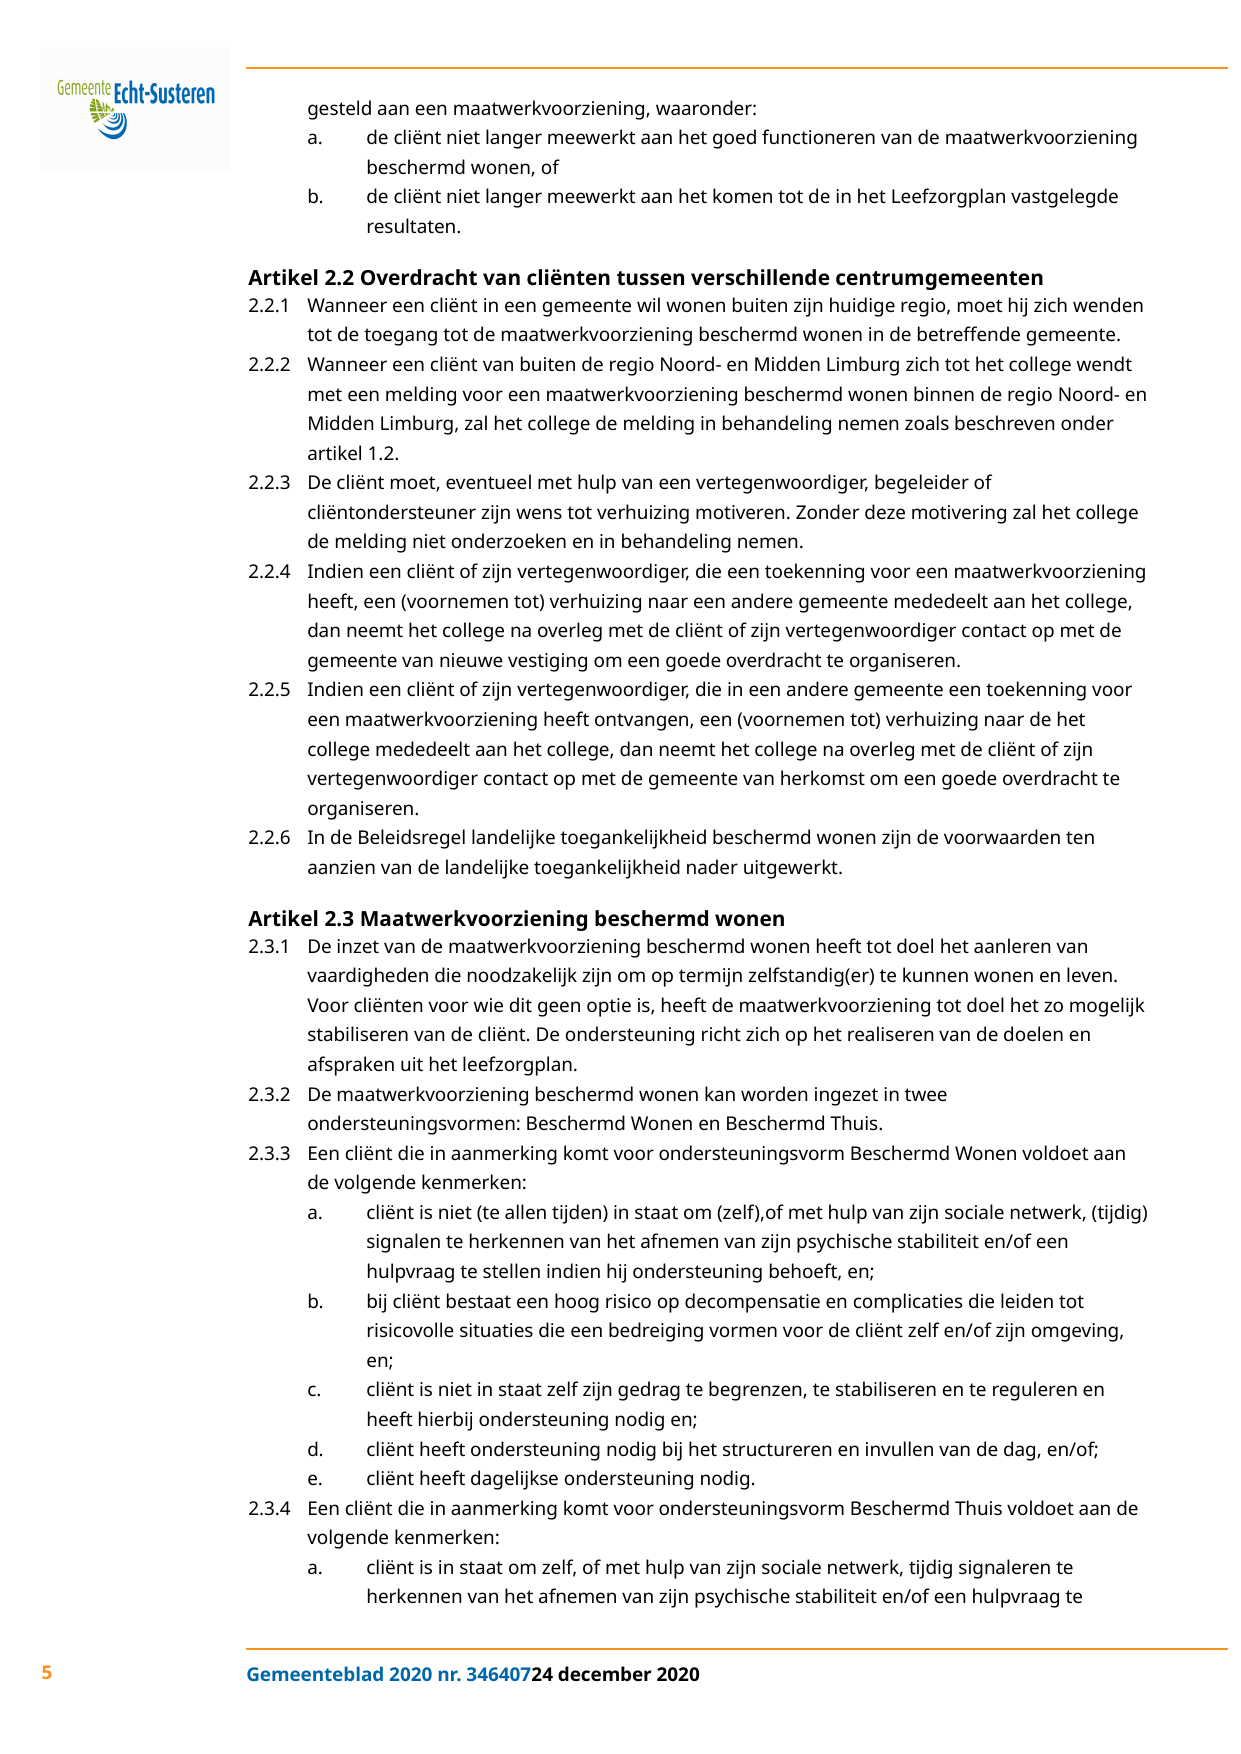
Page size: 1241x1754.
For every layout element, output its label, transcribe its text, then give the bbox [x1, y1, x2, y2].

list Indien een cliënt of zijn vertegenwoordiger, die in een andere gemeente een toekenning voor een maatwerkvoorziening heeft ontvangen, een (voornemen tot) verhuizing naar de het college mededeelt aan het college, dan neemt het college na overleg met de cliënt of zijn vertegenwoordiger contact op met de gemeente van herkomst om een goede overdracht te organiseren. [248, 677, 1152, 821]
list Een cliënt die in aanmerking komt voor ondersteuningsvorm Beschermd Wonen voldoet aan de volgende kenmerken: [248, 1140, 1152, 1195]
picture [41, 47, 231, 172]
list cliënt is niet (te allen tijden) in staat om (zelf),of met hulp van zijn sociale netwerk, (tijdig) signalen te herkennen van het afnemen van zijn psychische stabiliteit en/of een hulpvraag te stellen indien hij ondersteuning behoeft, en; [307, 1199, 1152, 1284]
list cliënt heeft dagelijkse ondersteuning nodig. [307, 1465, 1152, 1491]
list cliënt heeft ondersteuning nodig bij het structureren en invullen van de dag, en/of; [307, 1436, 1152, 1462]
list de cliënt niet langer meewerkt aan het komen tot de in het Leefzorgplan vastgelegde resultaten. [307, 183, 1152, 239]
list de cliënt niet langer meewerkt aan het goed functioneren van de maatwerkvoorziening beschermd wonen, of [307, 124, 1152, 180]
list cliënt is niet in staat zelf zijn gedrag te begrenzen, te stabiliseren en te reguleren en heeft hierbij ondersteuning nodig en; [307, 1377, 1152, 1432]
list De inzet van de maatwerkvoorziening beschermd wonen heeft tot doel het aanleren van vaardigheden die noodzakelijk zijn om op termijn zelfstandig(er) te kunnen wonen en leven. Voor cliënten voor wie dit geen optie is, heeft de maatwerkvoorziening tot doel het zo mogelijk stabiliseren van de cliënt. De ondersteuning richt zich op het realiseren van de doelen en afspraken uit het leefzorgplan. [248, 933, 1152, 1077]
text Artikel 2.3 Maatwerkvoorziening beschermd wonen [248, 904, 1152, 933]
list cliënt is in staat om zelf, of met hulp van zijn sociale netwerk, tijdig signaleren te herkennen van het afnemen van zijn psychische stabiliteit en/of een hulpvraag te [307, 1554, 1152, 1609]
list De maatwerkvoorziening beschermd wonen kan worden ingezet in twee ondersteuningsvormen: Beschermd Wonen en Beschermd Thuis. [248, 1081, 1152, 1136]
list gesteld aan een maatwerkvoorziening, waaronder: [248, 95, 1152, 121]
list In de Beleidsregel landelijke toegankelijkheid beschermd wonen zijn de voorwaarden ten aanzien van de landelijke toegankelijkheid nader uitgewerkt. [248, 824, 1152, 880]
text Artikel 2.2 Overdracht van cliënten tussen verschillende centrumgemeenten [248, 263, 1152, 292]
list De cliënt moet, eventueel met hulp van een vertegenwoordiger, begeleider of cliëntondersteuner zijn wens tot verhuizing motiveren. Zonder deze motivering zal het college de melding niet onderzoeken en in behandeling nemen. [248, 469, 1152, 554]
list bij cliënt bestaat een hoog risico op decompensatie en complicaties die leiden tot risicovolle situaties die een bedreiging vormen voor de cliënt zelf en/of zijn omgeving, en; [307, 1288, 1152, 1373]
list Indien een cliënt of zijn vertegenwoordiger, die een toekenning voor een maatwerkvoorziening heeft, een (voornemen tot) verhuizing naar een andere gemeente mededeelt aan het college, dan neemt het college na overleg met de cliënt of zijn vertegenwoordiger contact op met de gemeente van nieuwe vestiging om een goede overdracht te organiseren. [248, 558, 1152, 673]
list Wanneer een cliënt van buiten de regio Noord- en Midden Limburg zich tot het college wendt met een melding voor een maatwerkvoorziening beschermd wonen binnen de regio Noord- en Midden Limburg, zal het college de melding in behandeling nemen zoals beschreven onder artikel 1.2. [248, 351, 1152, 466]
list Wanneer een cliënt in een gemeente wil wonen buiten zijn huidige regio, moet hij zich wenden tot de toegang tot de maatwerkvoorziening beschermd wonen in de betreffende gemeente. [248, 292, 1152, 347]
list Een cliënt die in aanmerking komt voor ondersteuningsvorm Beschermd Thuis voldoet aan de volgende kenmerken: [248, 1495, 1152, 1550]
